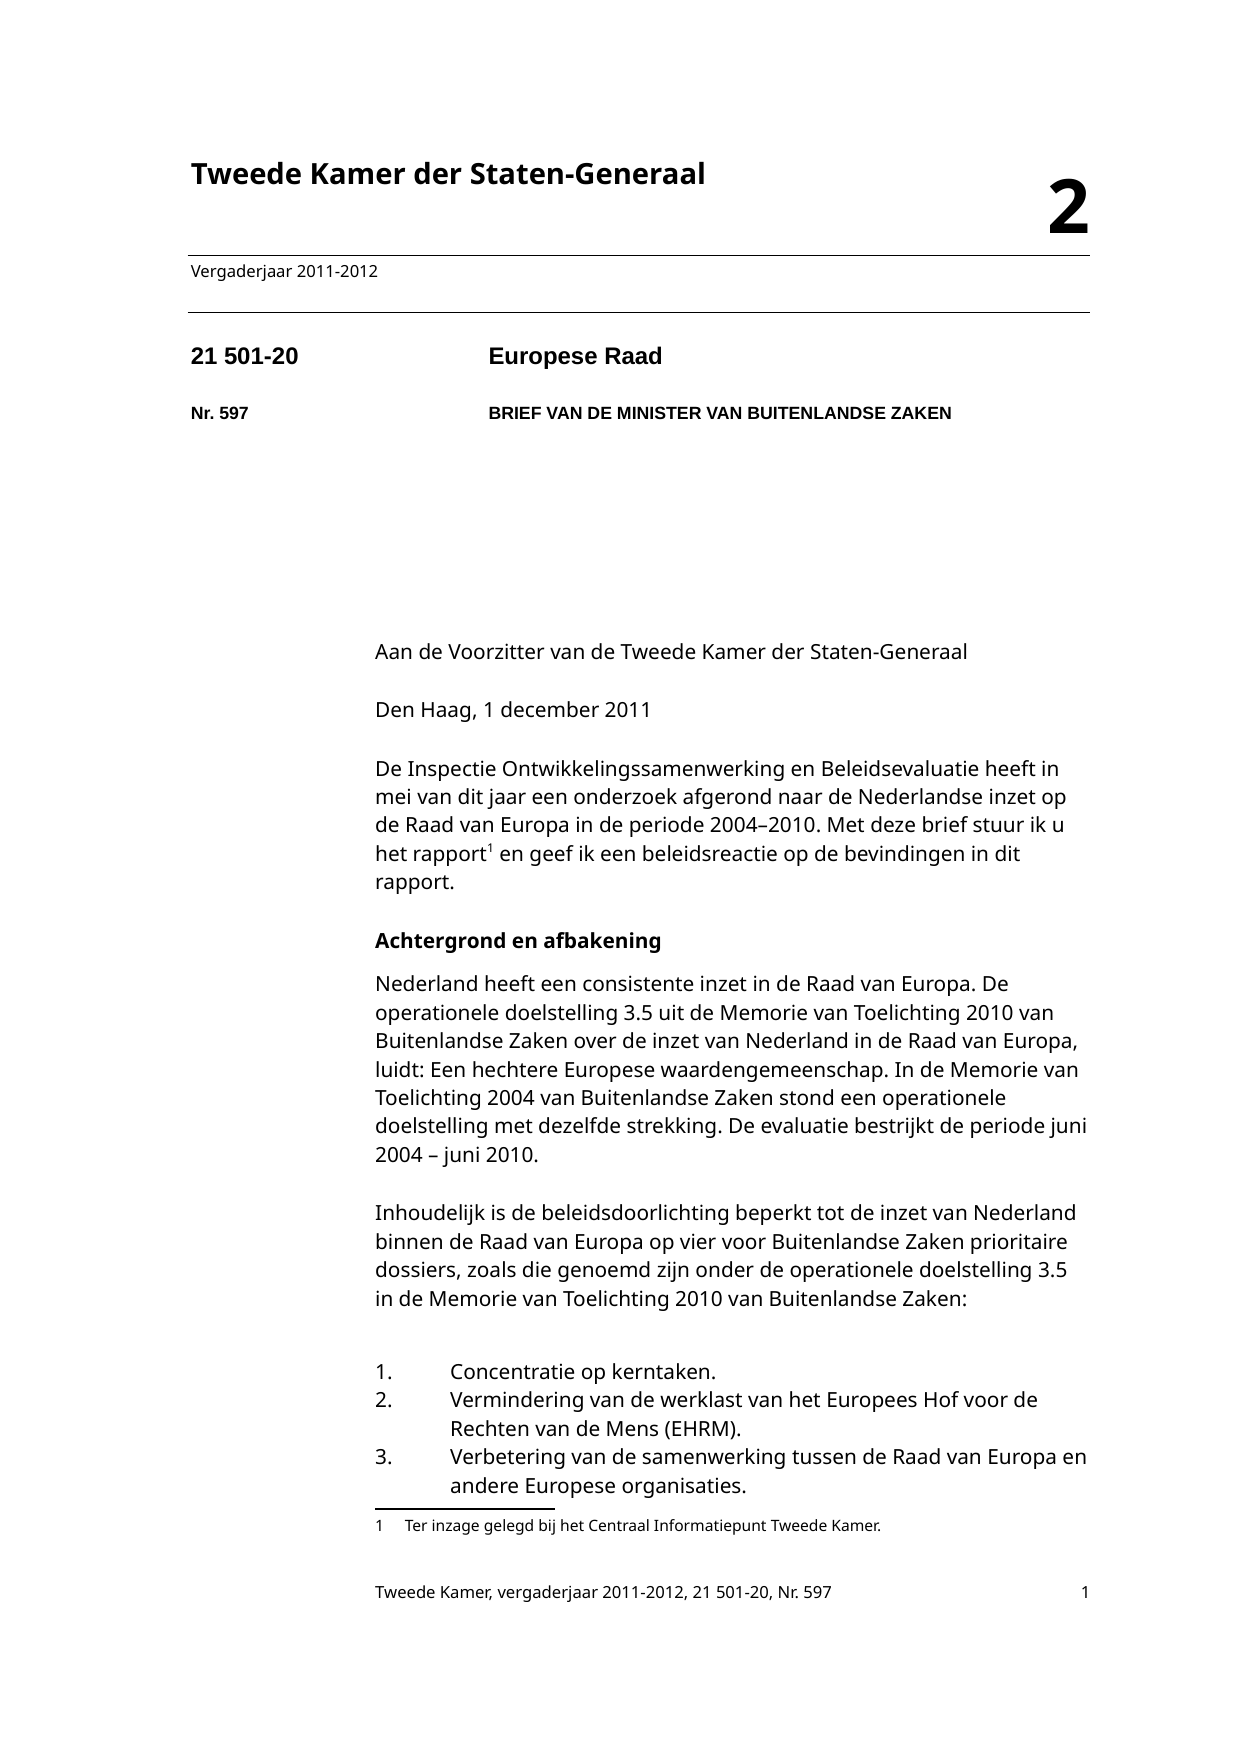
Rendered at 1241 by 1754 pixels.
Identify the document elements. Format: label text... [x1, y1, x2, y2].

table_header 2 [910, 150, 1090, 255]
table_header Tweede Kamer der Staten-Generaal [188, 150, 909, 255]
text Den Haag, 1 december 2011 [375, 695, 1090, 724]
list Verbetering van de samenwerking tussen de Raad van Europa en andere Europese organisaties. [375, 1442, 1090, 1499]
table_cell 21 501-20 [188, 339, 485, 399]
text Achtergrond en afbakening [375, 926, 1090, 954]
table_cell [188, 313, 485, 339]
table_cell Vergaderjaar 2011-2012 [188, 256, 485, 312]
table_cell [485, 313, 1090, 339]
text De Inspectie Ontwikkelingssamenwerking en Beleidsevaluatie heeft in mei van dit jaar een onderzoek afgerond naar de Nederlandse inzet op de Raad van Europa in de periode 2004–2010. Met deze brief stuur ik u het rapport en geef ik een beleidsreactie op de bevindingen in dit rapport. [375, 754, 1090, 896]
list Concentratie op kerntaken. [375, 1357, 1090, 1386]
table_cell [485, 256, 1090, 312]
table_cell Europese Raad [485, 339, 1090, 399]
text Nederland heeft een consistente inzet in de Raad van Europa. De operationele doelstelling 3.5 uit de Memorie van Toelichting 2010 van Buitenlandse Zaken over de inzet van Nederland in de Raad van Europa, luidt: Een hechtere Europese waardengemeenschap. In de Memorie van Toelichting 2004 van Buitenlandse Zaken stond een operationele doelstelling met dezelfde strekking. De evaluatie bestrijkt de periode juni 2004 – juni 2010. [375, 969, 1090, 1168]
text Aan de Voorzitter van de Tweede Kamer der Staten-Generaal [375, 637, 1090, 665]
table_cell Nr. 597 [188, 399, 485, 518]
text Inhoudelijk is de beleidsdoorlichting beperkt tot de inzet van Nederland binnen de Raad van Europa op vier voor Buitenlandse Zaken prioritaire dossiers, zoals die genoemd zijn onder de operationele doelstelling 3.5 in de Memorie van Toelichting 2010 van Buitenlandse Zaken: [375, 1198, 1090, 1312]
text Ter inzage gelegd bij het Centraal Informatiepunt Tweede Kamer. [375, 1508, 1090, 1536]
list Vermindering van de werklast van het Europees Hof voor de Rechten van de Mens (EHRM). [375, 1386, 1090, 1442]
table_cell BRIEF VAN DE MINISTER VAN BUITENLANDSE ZAKEN [485, 399, 1090, 518]
